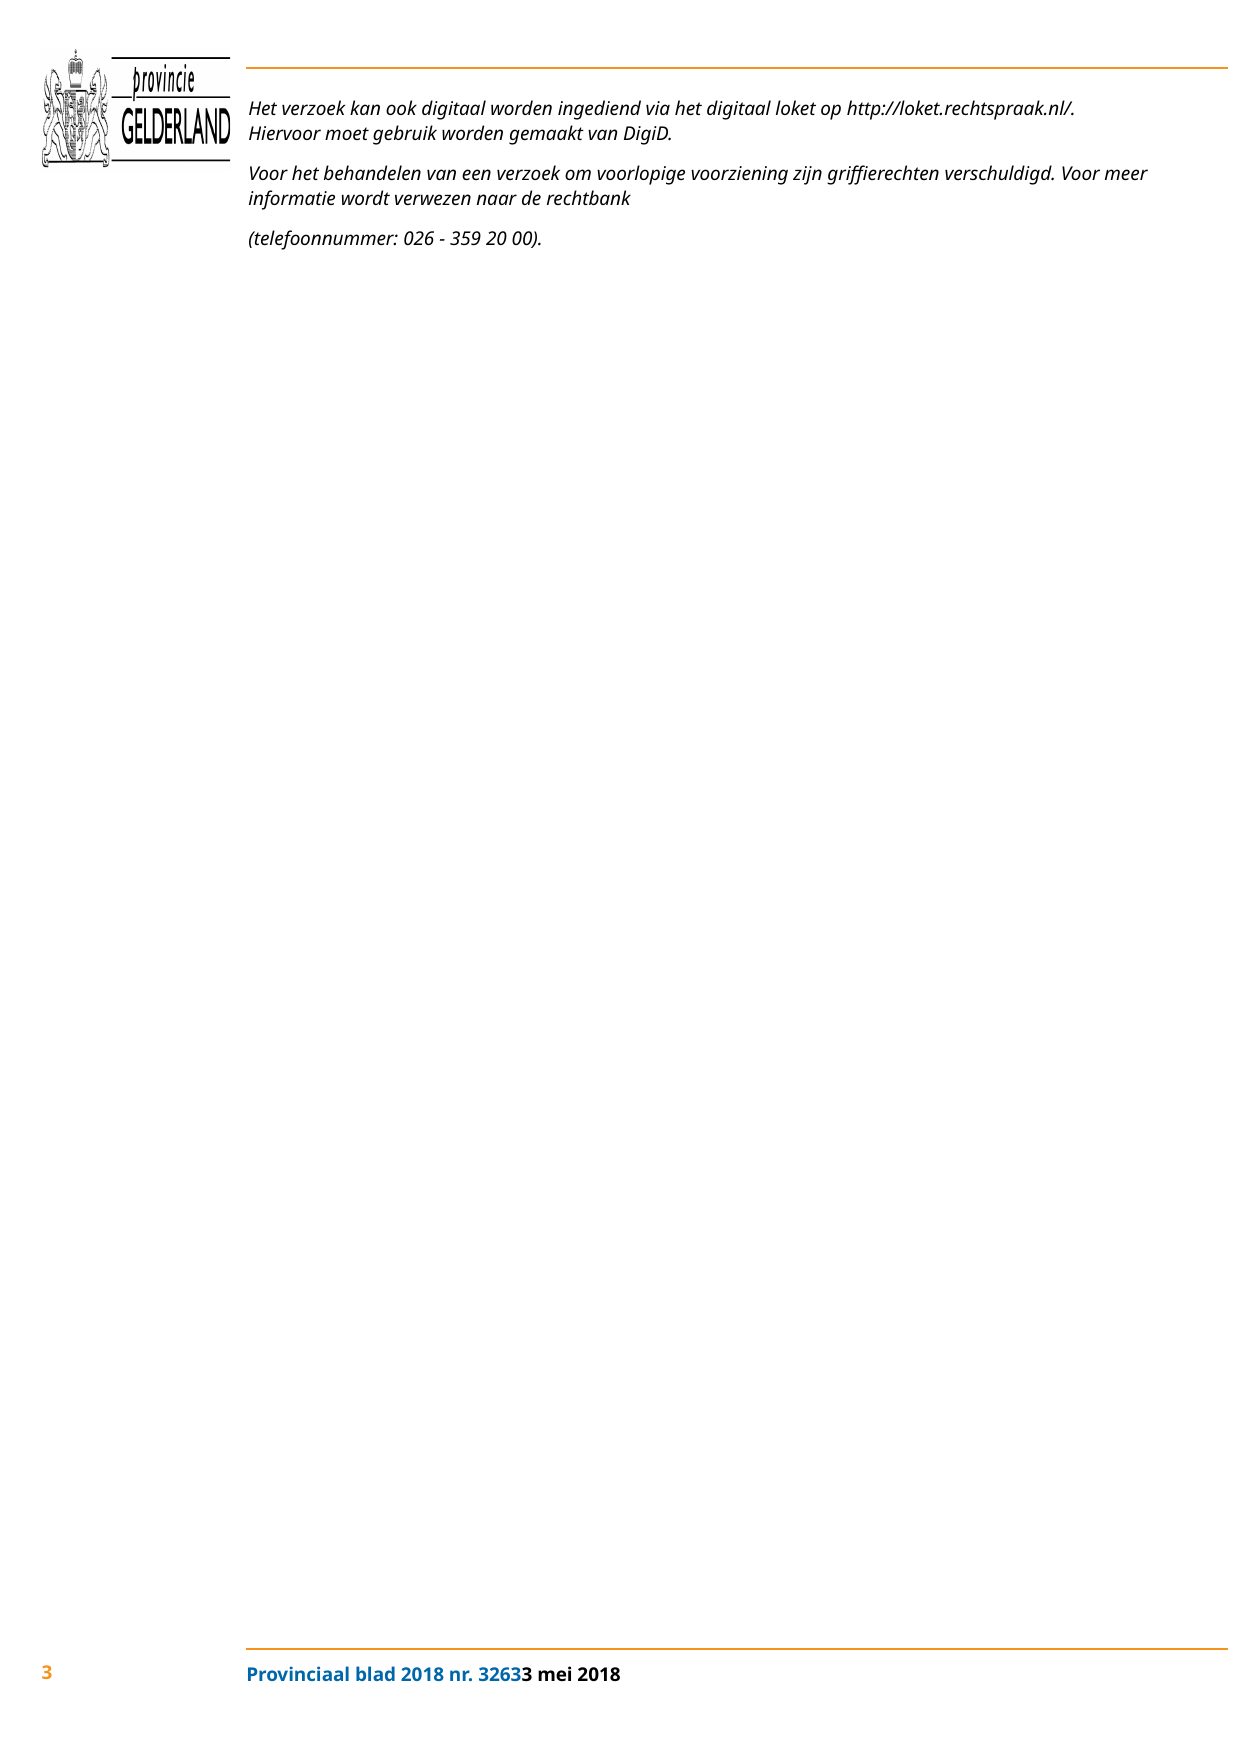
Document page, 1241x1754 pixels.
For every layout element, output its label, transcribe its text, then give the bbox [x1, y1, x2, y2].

text (telefoonnummer: 026 - 359 20 00). [248, 225, 1152, 251]
text Voor het behandelen van een verzoek om voorlopige voorziening zijn griffierechten verschuldigd. Voor meer informatie wordt verwezen naar de rechtbank [248, 160, 1152, 211]
text Het verzoek kan ook digitaal worden ingediend via het digitaal loket op http://loket.rechtspraak.nl/. Hiervoor moet gebruik worden gemaakt van DigiD. [248, 95, 1152, 146]
picture [41, 47, 231, 172]
